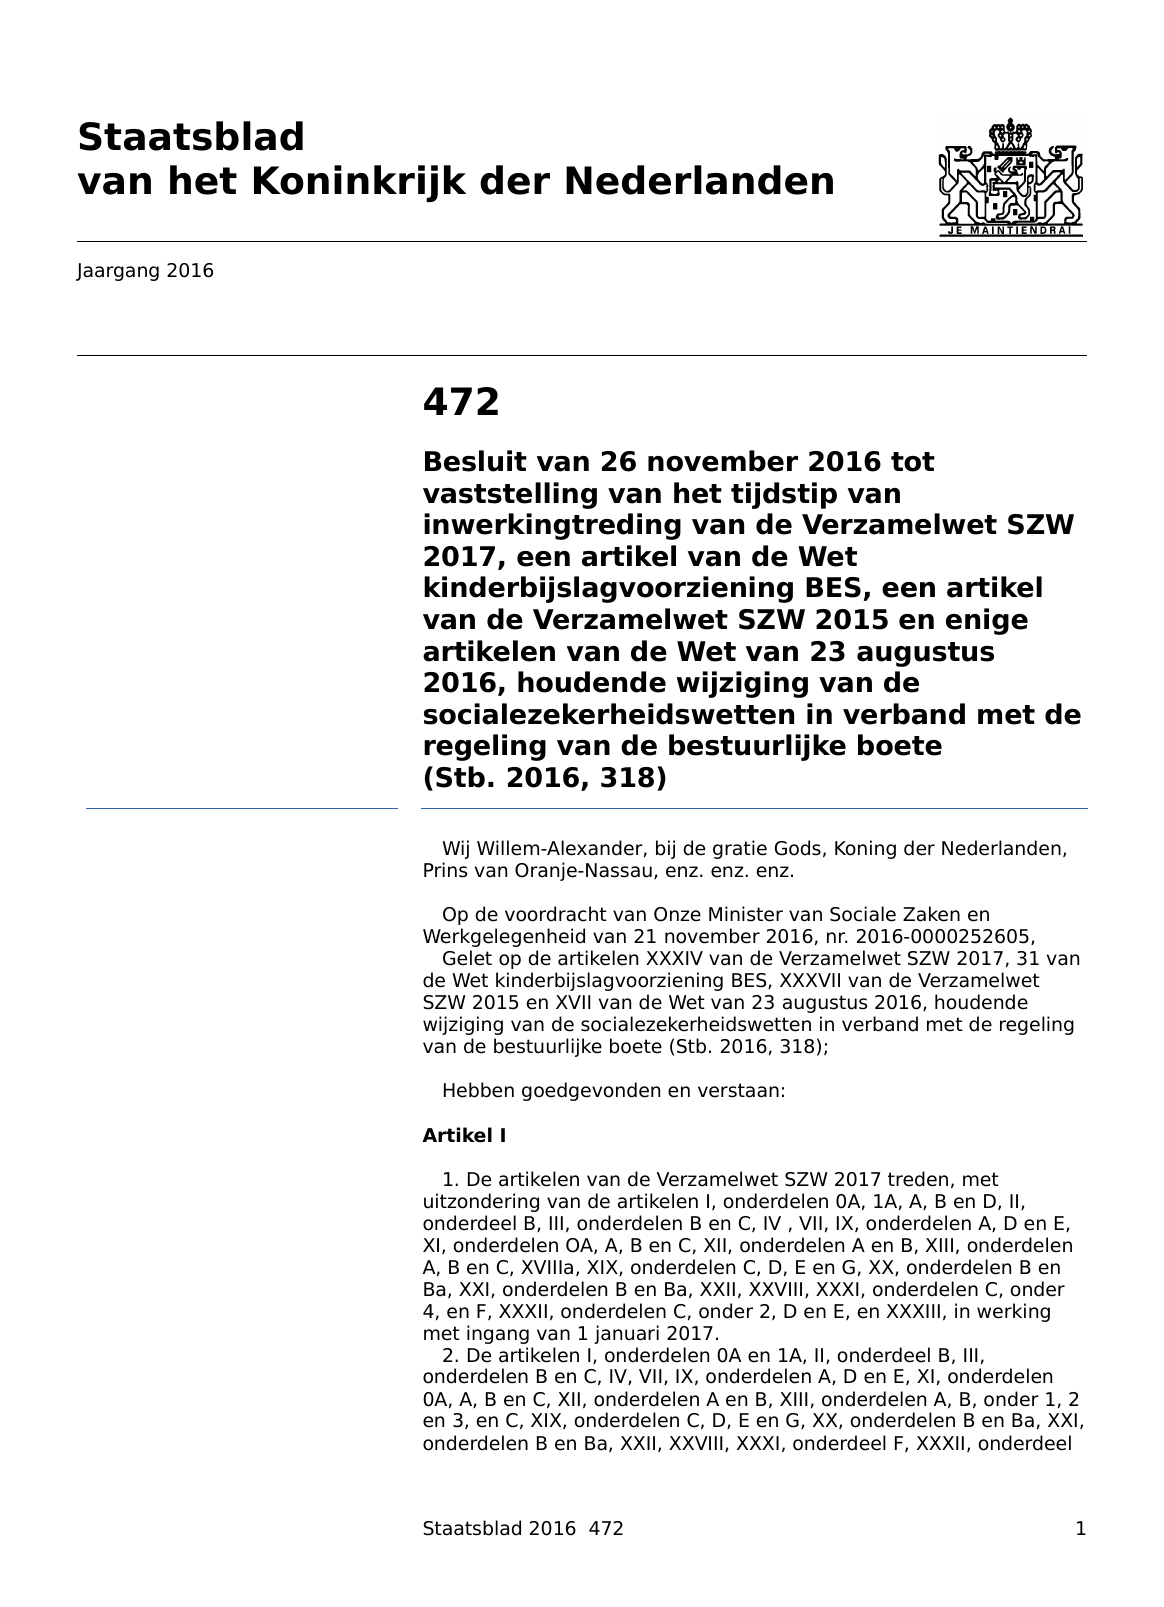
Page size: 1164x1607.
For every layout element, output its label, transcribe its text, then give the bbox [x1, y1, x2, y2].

text Op de voordracht van Onze Minister van Sociale Zaken en Werkgelegenheid van 21 november 2016, nr. 2016-0000252605, [422, 904, 1087, 948]
table_header Staatsblad van het Koninkrijk der Nederlanden [77, 100, 886, 241]
text Wij Willem-Alexander, bij de gratie Gods, Koning der Nederlanden, Prins van Oranje-Nassau, enz. enz. enz. [422, 838, 1087, 882]
text Gelet op de artikelen XXXIV van de Verzamelwet SZW 2017, 31 van de Wet kinderbijslagvoorziening BES, XXXVII van de Verzamelwet SZW 2015 en XVII van de Wet van 23 augustus 2016, houdende wijziging van de socialezekerheidswetten in verband met de regeling van de bestuurlijke boete (Stb. 2016, 318); [422, 948, 1087, 1058]
subtitle 472 [422, 381, 1087, 424]
table_cell Jaargang 2016 [77, 242, 1087, 355]
subtitle Artikel I [422, 1124, 1087, 1146]
picture [936, 115, 1087, 240]
table_header [886, 100, 1087, 241]
text Hebben goedgevonden en verstaan: [422, 1080, 1087, 1102]
text 2. De artikelen I, onderdelen 0A en 1A, II, onderdeel B, III, onderdelen B en C, IV, VII, IX, onderdelen A, D en E, XI, onderdelen 0A, A, B en C, XII, onderdelen A en B, XIII, onderdelen A, B, onder 1, 2 en 3, en C, XIX, onderdelen C, D, E en G, XX, onderdelen B en Ba, XXI, onderdelen B en Ba, XXII, XXVIII, XXXI, onderdeel F, XXXII, onderdeel [422, 1344, 1087, 1454]
text 1. De artikelen van de Verzamelwet SZW 2017 treden, met uitzondering van de artikelen I, onderdelen 0A, 1A, A, B en D, II, onderdeel B, III, onderdelen B en C, IV , VII, IX, onderdelen A, D en E, XI, onderdelen OA, A, B en C, XII, onderdelen A en B, XIII, onderdelen A, B en C, XVIIIa, XIX, onderdelen C, D, E en G, XX, onderdelen B en Ba, XXI, onderdelen B en Ba, XXII, XXVIII, XXXI, onderdelen C, onder 4, en F, XXXII, onderdelen C, onder 2, D en E, en XXXIII, in werking met ingang van 1 januari 2017. [422, 1169, 1087, 1344]
text Besluit van 26 november 2016 tot vaststelling van het tijdstip van inwerkingtreding van de Verzamelwet SZW 2017, een artikel van de Wet kinderbijslagvoorziening BES, een artikel van de Verzamelwet SZW 2015 en enige artikelen van de Wet van 23 augustus 2016, houdende wijziging van de socialezekerheidswetten in verband met de regeling van de bestuurlijke boete (Stb. 2016, 318) [422, 447, 1087, 794]
